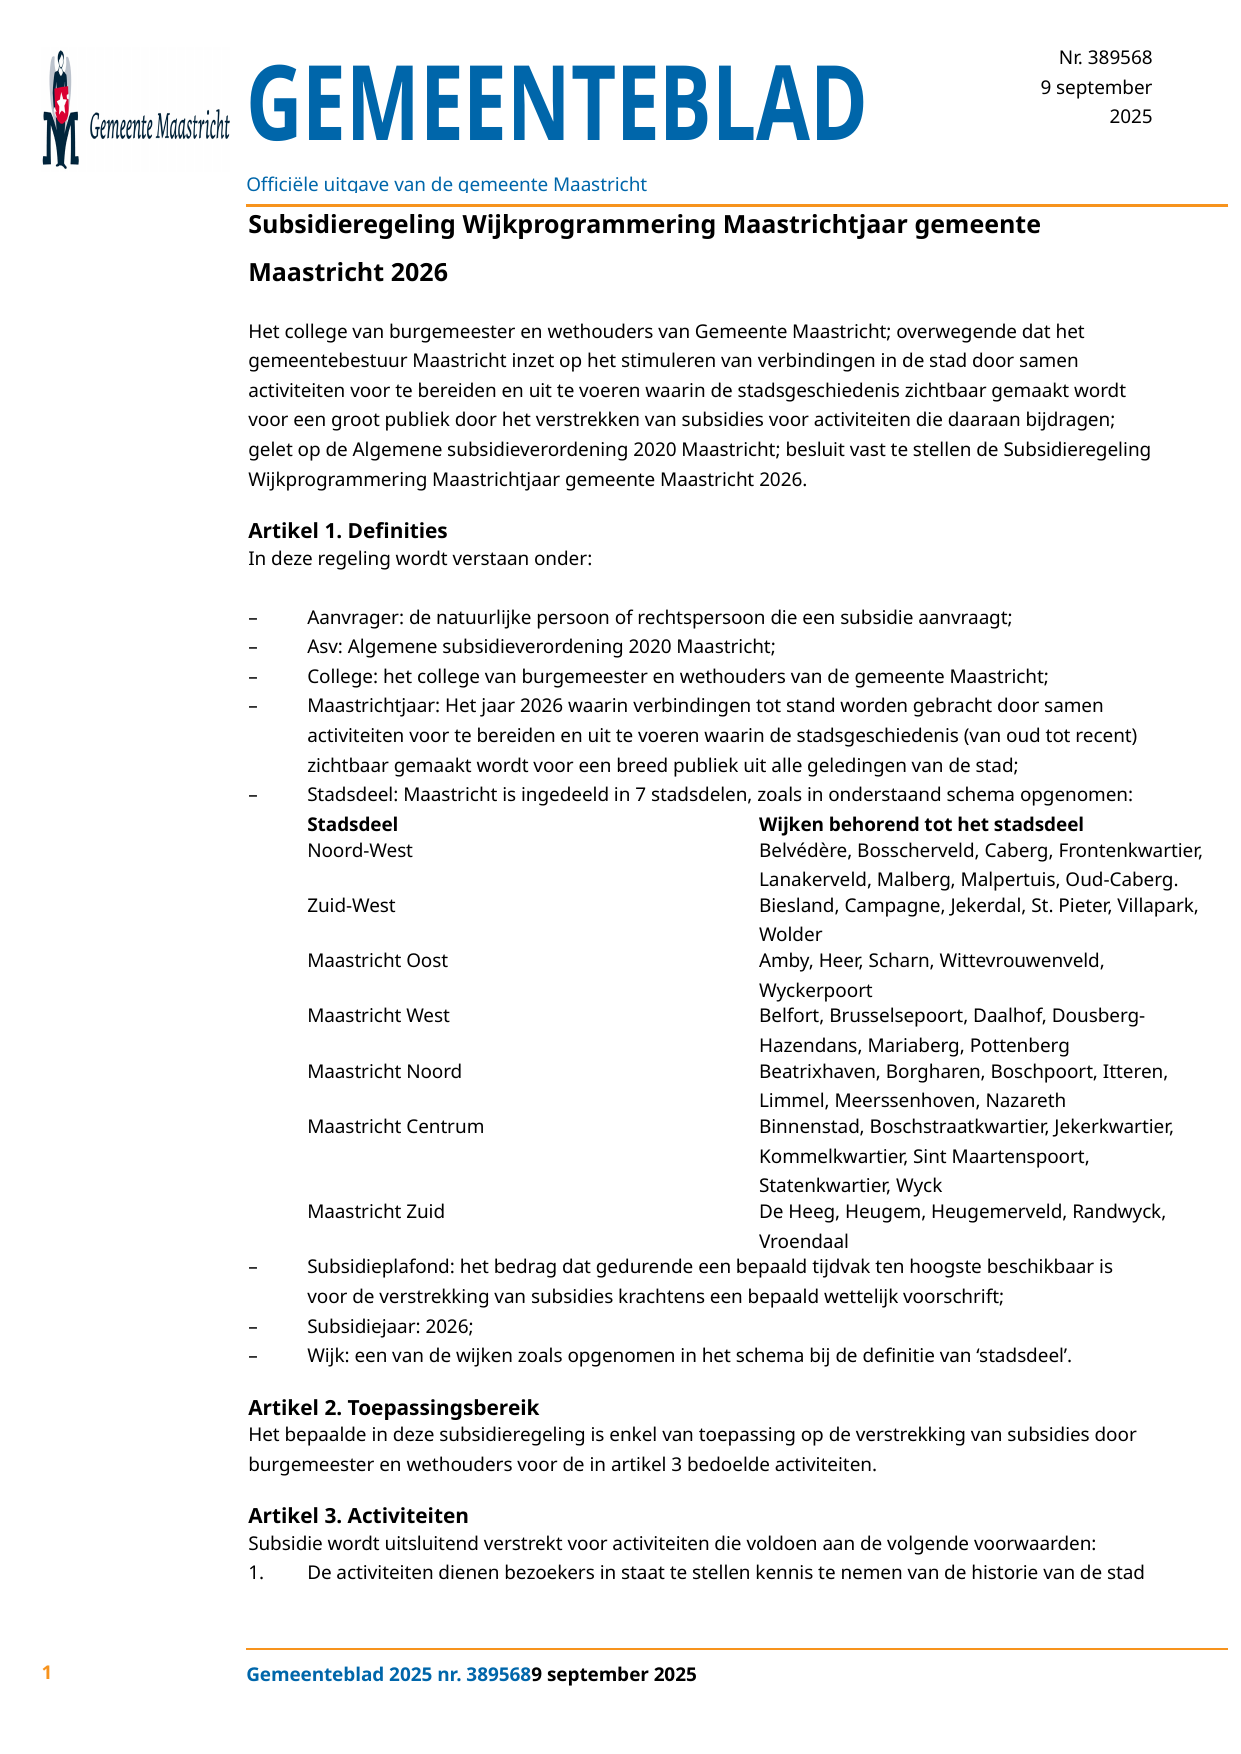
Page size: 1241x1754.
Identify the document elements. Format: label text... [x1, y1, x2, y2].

list Wijk: een van de wijken zoals opgenomen in het schema bij de definitie van ‘stadsdeel’. [248, 1342, 1152, 1368]
list De activiteiten dienen bezoekers in staat te stellen kennis te nemen van de historie van de stad [248, 1559, 1152, 1585]
list Asv: Algemene subsidieverordening 2020 Maastricht; [248, 633, 1152, 659]
table_cell Maastricht Oost [307, 948, 759, 1003]
table_cell Maastricht Zuid [307, 1198, 759, 1253]
table_header Stadsdeel [307, 811, 759, 837]
table_header Wijken behorend tot het stadsdeel [759, 811, 1211, 837]
list Subsidiejaar: 2026; [248, 1313, 1152, 1338]
table_cell Binnenstad, Boschstraatkwartier, Jekerkwartier, Kommelkwartier, Sint Maartenspoort, Statenkwartier, Wyck [759, 1113, 1211, 1198]
table_cell Noord-West [307, 837, 759, 892]
text In deze regeling wordt verstaan onder: [248, 545, 1152, 570]
text Het college van burgemeester en wethouders van Gemeente Maastricht; overwegende dat het gemeentebestuur Maastricht inzet op het stimuleren van verbindingen in de stad door samen activiteiten voor te bereiden en uit te voeren waarin de stadsgeschiedenis zichtbaar gemaakt wordt voor een groot publiek door het verstrekken van subsidies voor activiteiten die daaraan bijdragen; gelet op de Algemene subsidieverordening 2020 Maastricht; besluit vast te stellen de Subsidieregeling Wijkprogrammering Maastrichtjaar gemeente Maastricht 2026. [248, 318, 1152, 492]
table_cell Biesland, Campagne, Jekerdal, St. Pieter, Villapark, Wolder [759, 892, 1211, 947]
table_cell Belfort, Brusselsepoort, Daalhof, Dousberg-Hazendans, Mariaberg, Pottenberg [759, 1003, 1211, 1058]
list Stadsdeel: Maastricht is ingedeeld in 7 stadsdelen, zoals in onderstaand schema opgenomen: [248, 781, 1152, 807]
table_cell Maastricht Centrum [307, 1113, 759, 1198]
text Subsidie wordt uitsluitend verstrekt voor activiteiten die voldoen aan de volgende voorwaarden: [248, 1530, 1152, 1555]
table_cell Beatrixhaven, Borgharen, Boschpoort, Itteren, Limmel, Meerssenhoven, Nazareth [759, 1058, 1211, 1113]
text Artikel 3. Activiteiten [248, 1501, 1152, 1530]
list Aanvrager: de natuurlijke persoon of rechtspersoon die een subsidie aanvraagt; [248, 604, 1152, 629]
picture [41, 47, 231, 172]
text Artikel 1. Definities [248, 516, 1152, 545]
text Subsidieregeling Wijkprogrammering Maastrichtjaar gemeente Maastricht 2026 [248, 207, 1152, 288]
list Maastrichtjaar: Het jaar 2026 waarin verbindingen tot stand worden gebracht door samen activiteiten voor te bereiden en uit te voeren waarin de stadsgeschiedenis (van oud tot recent) zichtbaar gemaakt wordt voor een breed publiek uit alle geledingen van de stad; [248, 693, 1152, 777]
table_cell Maastricht Noord [307, 1058, 759, 1113]
list College: het college van burgemeester en wethouders van de gemeente Maastricht; [248, 663, 1152, 689]
text Artikel 2. Toepassingsbereik [248, 1393, 1152, 1421]
table_cell Zuid-West [307, 892, 759, 947]
table_cell Maastricht West [307, 1003, 759, 1058]
table_cell De Heeg, Heugem, Heugemerveld, Randwyck, Vroendaal [759, 1198, 1211, 1253]
table_cell Belvédère, Bosscherveld, Caberg, Frontenkwartier, Lanakerveld, Malberg, Malpertuis, Oud-Caberg. [759, 837, 1211, 892]
table_cell Amby, Heer, Scharn, Wittevrouwenveld, Wyckerpoort [759, 948, 1211, 1003]
list Subsidieplafond: het bedrag dat gedurende een bepaald tijdvak ten hoogste beschikbaar is voor de verstrekking van subsidies krachtens een bepaald wettelijk voorschrift; [248, 1254, 1152, 1309]
text Het bepaalde in deze subsidieregeling is enkel van toepassing op de verstrekking van subsidies door burgemeester en wethouders voor de in artikel 3 bedoelde activiteiten. [248, 1421, 1152, 1477]
